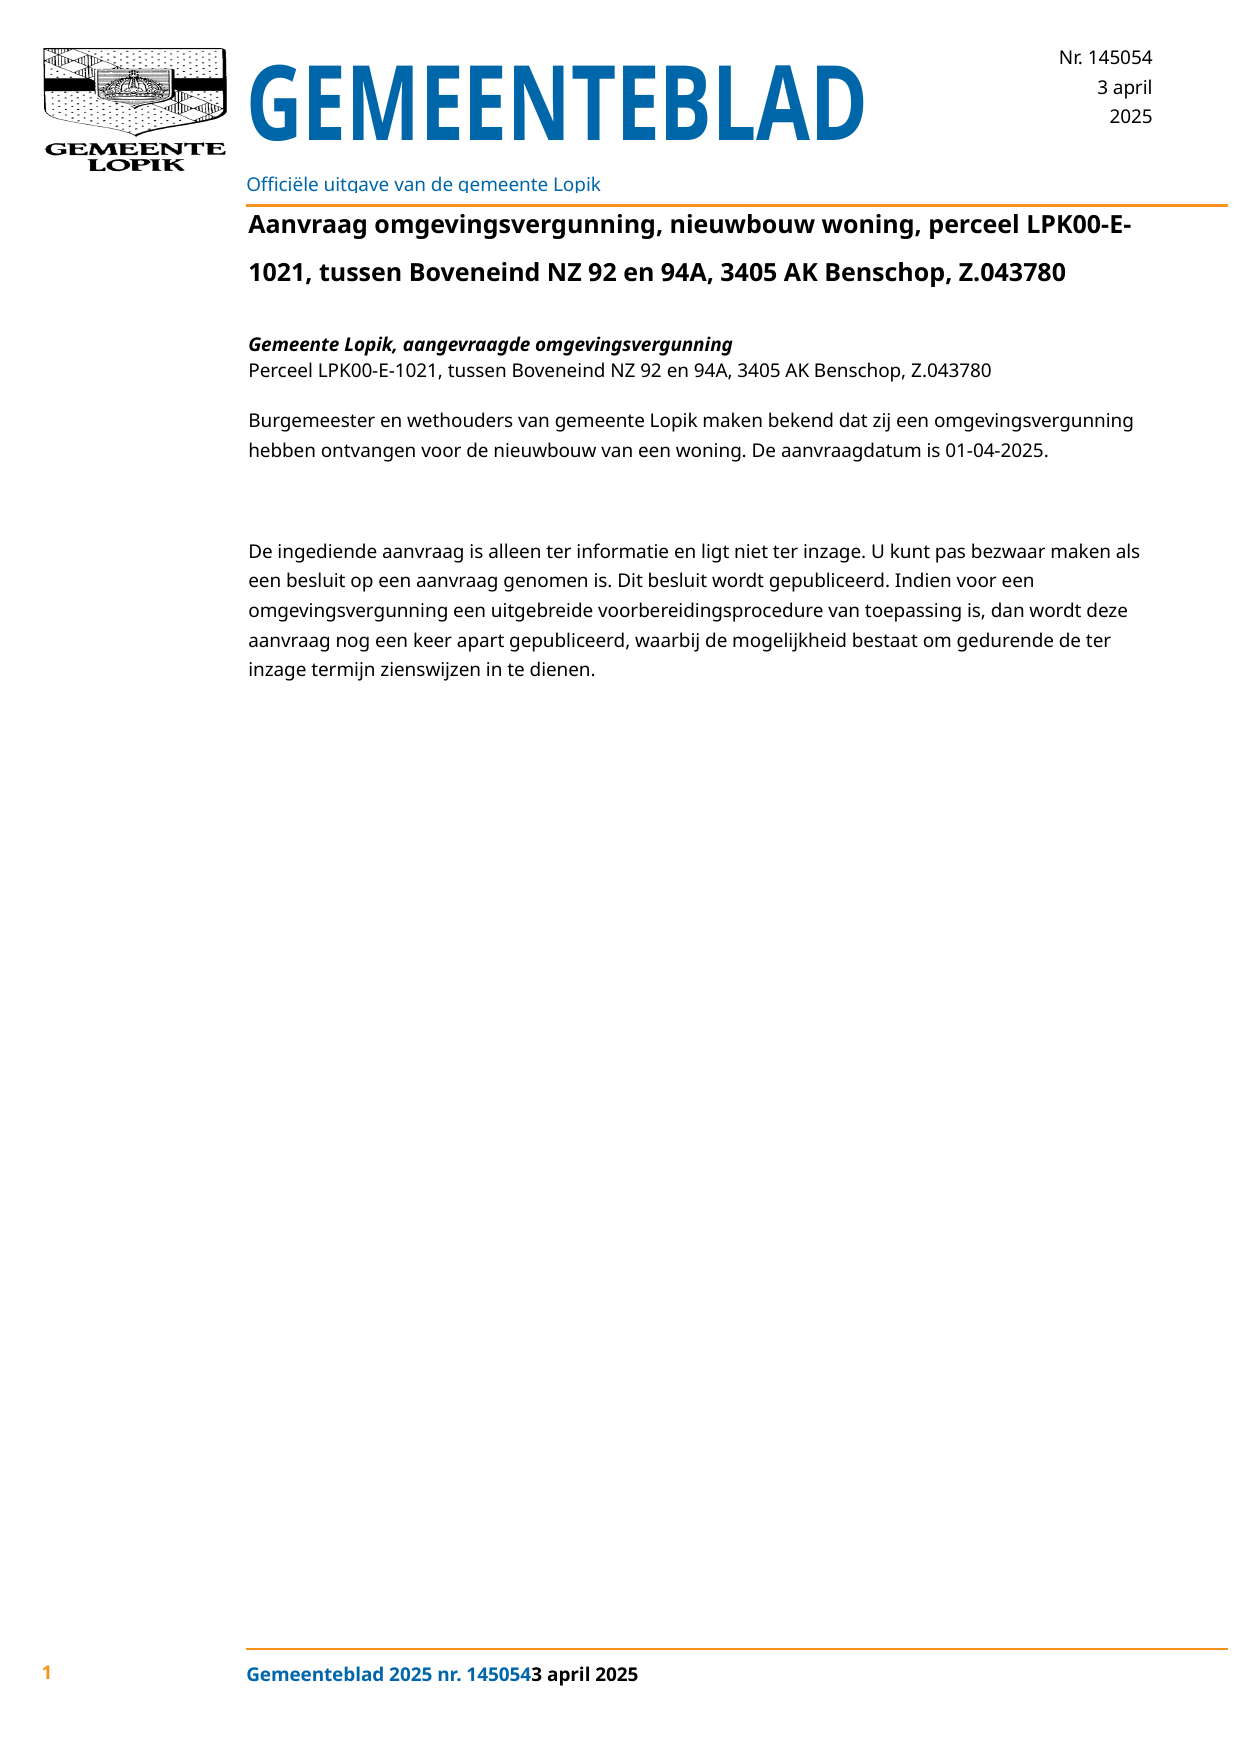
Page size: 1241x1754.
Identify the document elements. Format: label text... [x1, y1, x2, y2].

text Perceel LPK00-E-1021, tussen Boveneind NZ 92 en 94A, 3405 AK Benschop, Z.043780 [248, 357, 1152, 383]
text Gemeente Lopik, aangevraagde omgevingsvergunning [248, 331, 1152, 357]
picture [41, 47, 231, 172]
text Burgemeester en wethouders van gemeente Lopik maken bekend dat zij een omgevingsvergunning hebben ontvangen voor de nieuwbouw van een woning. De aanvraagdatum is 01-04-2025. [248, 408, 1152, 463]
text Aanvraag omgevingsvergunning, nieuwbouw woning, perceel LPK00-E-1021, tussen Boveneind NZ 92 en 94A, 3405 AK Benschop, Z.043780 [248, 207, 1152, 288]
text De ingediende aanvraag is alleen ter informatie en ligt niet ter inzage. U kunt pas bezwaar maken als een besluit op een aanvraag genomen is. Dit besluit wordt gepubliceerd. Indien voor een omgevingsvergunning een uitgebreide voorbereidingsprocedure van toepassing is, dan wordt deze aanvraag nog een keer apart gepubliceerd, waarbij de mogelijkheid bestaat om gedurende de ter inzage termijn zienswijzen in te dienen. [248, 538, 1152, 682]
